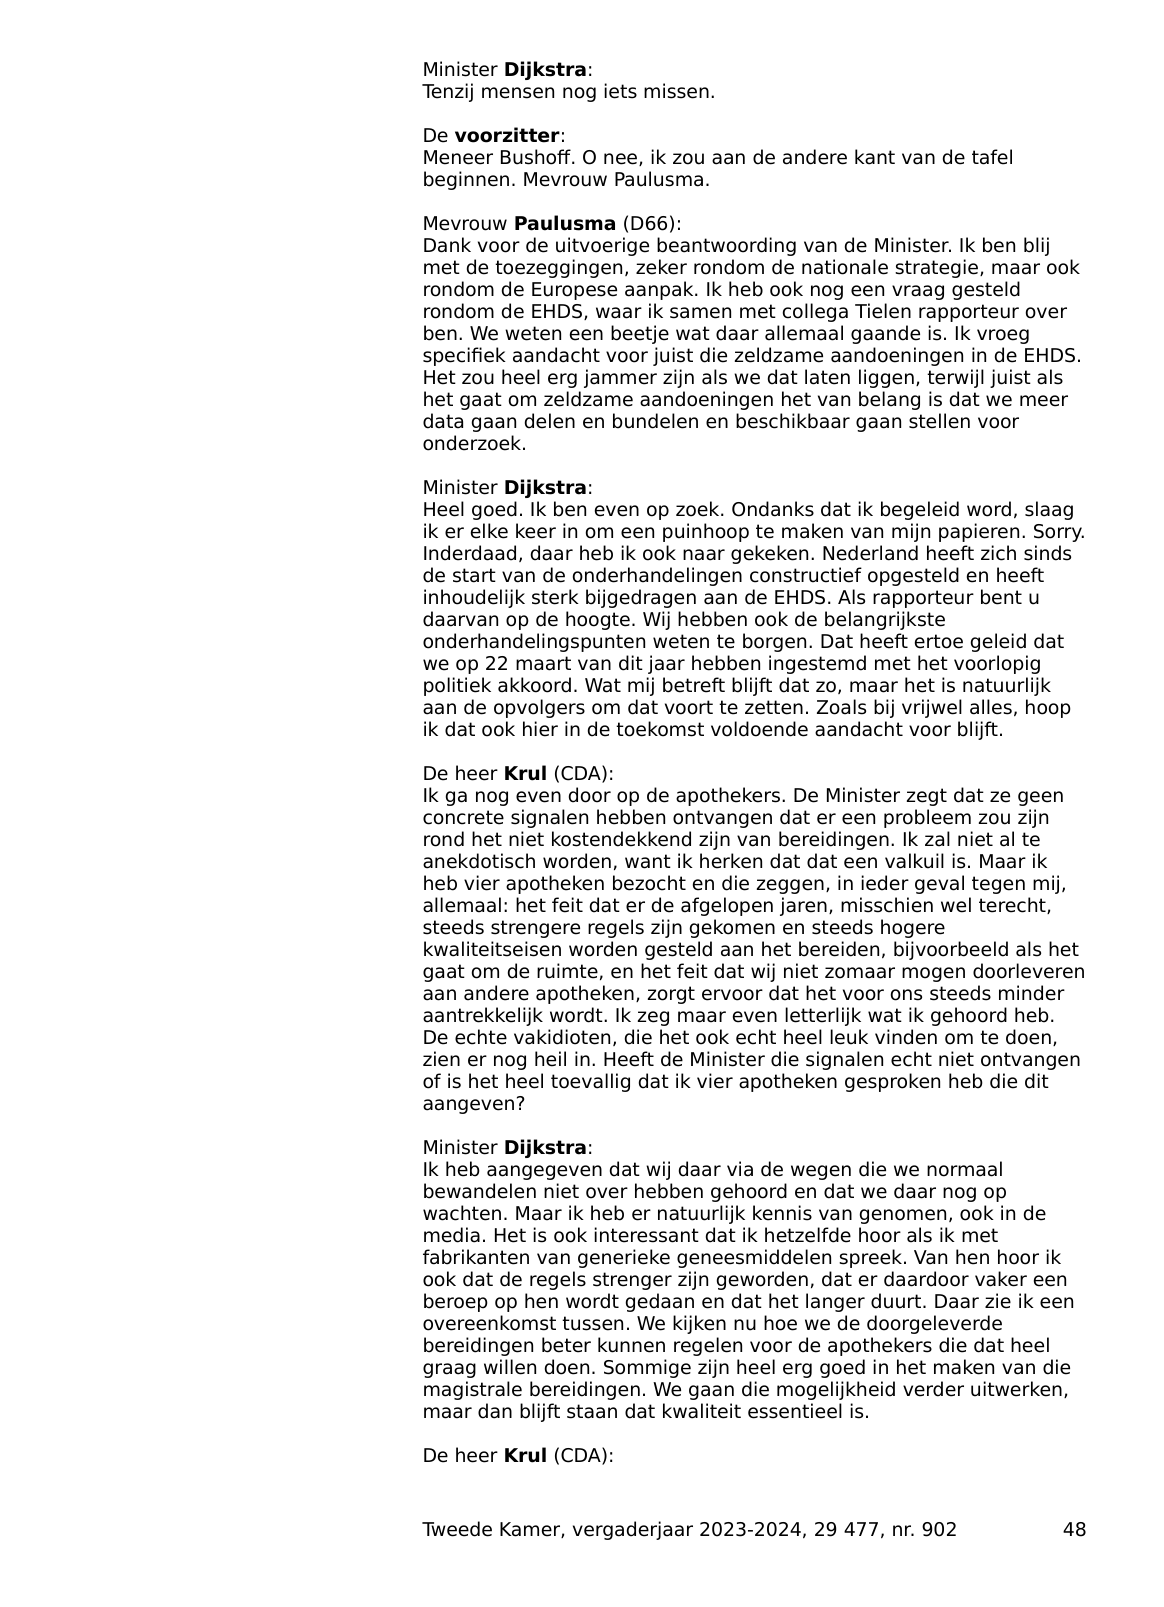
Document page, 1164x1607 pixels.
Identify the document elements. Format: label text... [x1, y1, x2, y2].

text Ik heb aangegeven dat wij daar via de wegen die we normaal bewandelen niet over hebben gehoord en dat we daar nog op wachten. Maar ik heb er natuurlijk kennis van genomen, ook in de media. Het is ook interessant dat ik hetzelfde hoor als ik met fabrikanten van generieke geneesmiddelen spreek. Van hen hoor ik ook dat de regels strenger zijn geworden, dat er daardoor vaker een beroep op hen wordt gedaan en dat het langer duurt. Daar zie ik een overeenkomst tussen. We kijken nu hoe we de doorgeleverde bereidingen beter kunnen regelen voor de apothekers die dat heel graag willen doen. Sommige zijn heel erg goed in het maken van die magistrale bereidingen. We gaan die mogelijkheid verder uitwerken, maar dan blijft staan dat kwaliteit essentieel is. [422, 1159, 1087, 1423]
text De voorzitter: [422, 125, 1087, 147]
text Minister Dijkstra: [422, 59, 1087, 81]
text Meneer Bushoff. O nee, ik zou aan de andere kant van de tafel beginnen. Mevrouw Paulusma. [422, 147, 1087, 191]
text Dank voor de uitvoerige beantwoording van de Minister. Ik ben blij met de toezeggingen, zeker rondom de nationale strategie, maar ook rondom de Europese aanpak. Ik heb ook nog een vraag gesteld rondom de EHDS, waar ik samen met collega Tielen rapporteur over ben. We weten een beetje wat daar allemaal gaande is. Ik vroeg specifiek aandacht voor juist die zeldzame aandoeningen in de EHDS. Het zou heel erg jammer zijn als we dat laten liggen, terwijl juist als het gaat om zeldzame aandoeningen het van belang is dat we meer data gaan delen en bundelen en beschikbaar gaan stellen voor onderzoek. [422, 235, 1087, 455]
text De heer Krul (CDA): [422, 763, 1087, 785]
text Inderdaad, daar heb ik ook naar gekeken. Nederland heeft zich sinds de start van de onderhandelingen constructief opgesteld en heeft inhoudelijk sterk bijgedragen aan de EHDS. Als rapporteur bent u daarvan op de hoogte. Wij hebben ook de belangrijkste onderhandelingspunten weten te borgen. Dat heeft ertoe geleid dat we op 22 maart van dit jaar hebben ingestemd met het voorlopig politiek akkoord. Wat mij betreft blijft dat zo, maar het is natuurlijk aan de opvolgers om dat voort te zetten. Zoals bij vrijwel alles, hoop ik dat ook hier in de toekomst voldoende aandacht voor blijft. [422, 543, 1087, 741]
text De heer Krul (CDA): [422, 1445, 1087, 1467]
text Heel goed. Ik ben even op zoek. Ondanks dat ik begeleid word, slaag ik er elke keer in om een puinhoop te maken van mijn papieren. Sorry. [422, 499, 1087, 543]
text Ik ga nog even door op de apothekers. De Minister zegt dat ze geen concrete signalen hebben ontvangen dat er een probleem zou zijn rond het niet kostendekkend zijn van bereidingen. Ik zal niet al te anekdotisch worden, want ik herken dat dat een valkuil is. Maar ik heb vier apotheken bezocht en die zeggen, in ieder geval tegen mij, allemaal: het feit dat er de afgelopen jaren, misschien wel terecht, steeds strengere regels zijn gekomen en steeds hogere kwaliteitseisen worden gesteld aan het bereiden, bijvoorbeeld als het gaat om de ruimte, en het feit dat wij niet zomaar mogen doorleveren aan andere apotheken, zorgt ervoor dat het voor ons steeds minder aantrekkelijk wordt. Ik zeg maar even letterlijk wat ik gehoord heb. De echte vakidioten, die het ook echt heel leuk vinden om te doen, zien er nog heil in. Heeft de Minister die signalen echt niet ontvangen of is het heel toevallig dat ik vier apotheken gesproken heb die dit aangeven? [422, 785, 1087, 1115]
text Minister Dijkstra: [422, 1137, 1087, 1159]
text Tenzij mensen nog iets missen. [422, 81, 1087, 103]
text Mevrouw Paulusma (D66): [422, 213, 1087, 235]
text Minister Dijkstra: [422, 477, 1087, 499]
